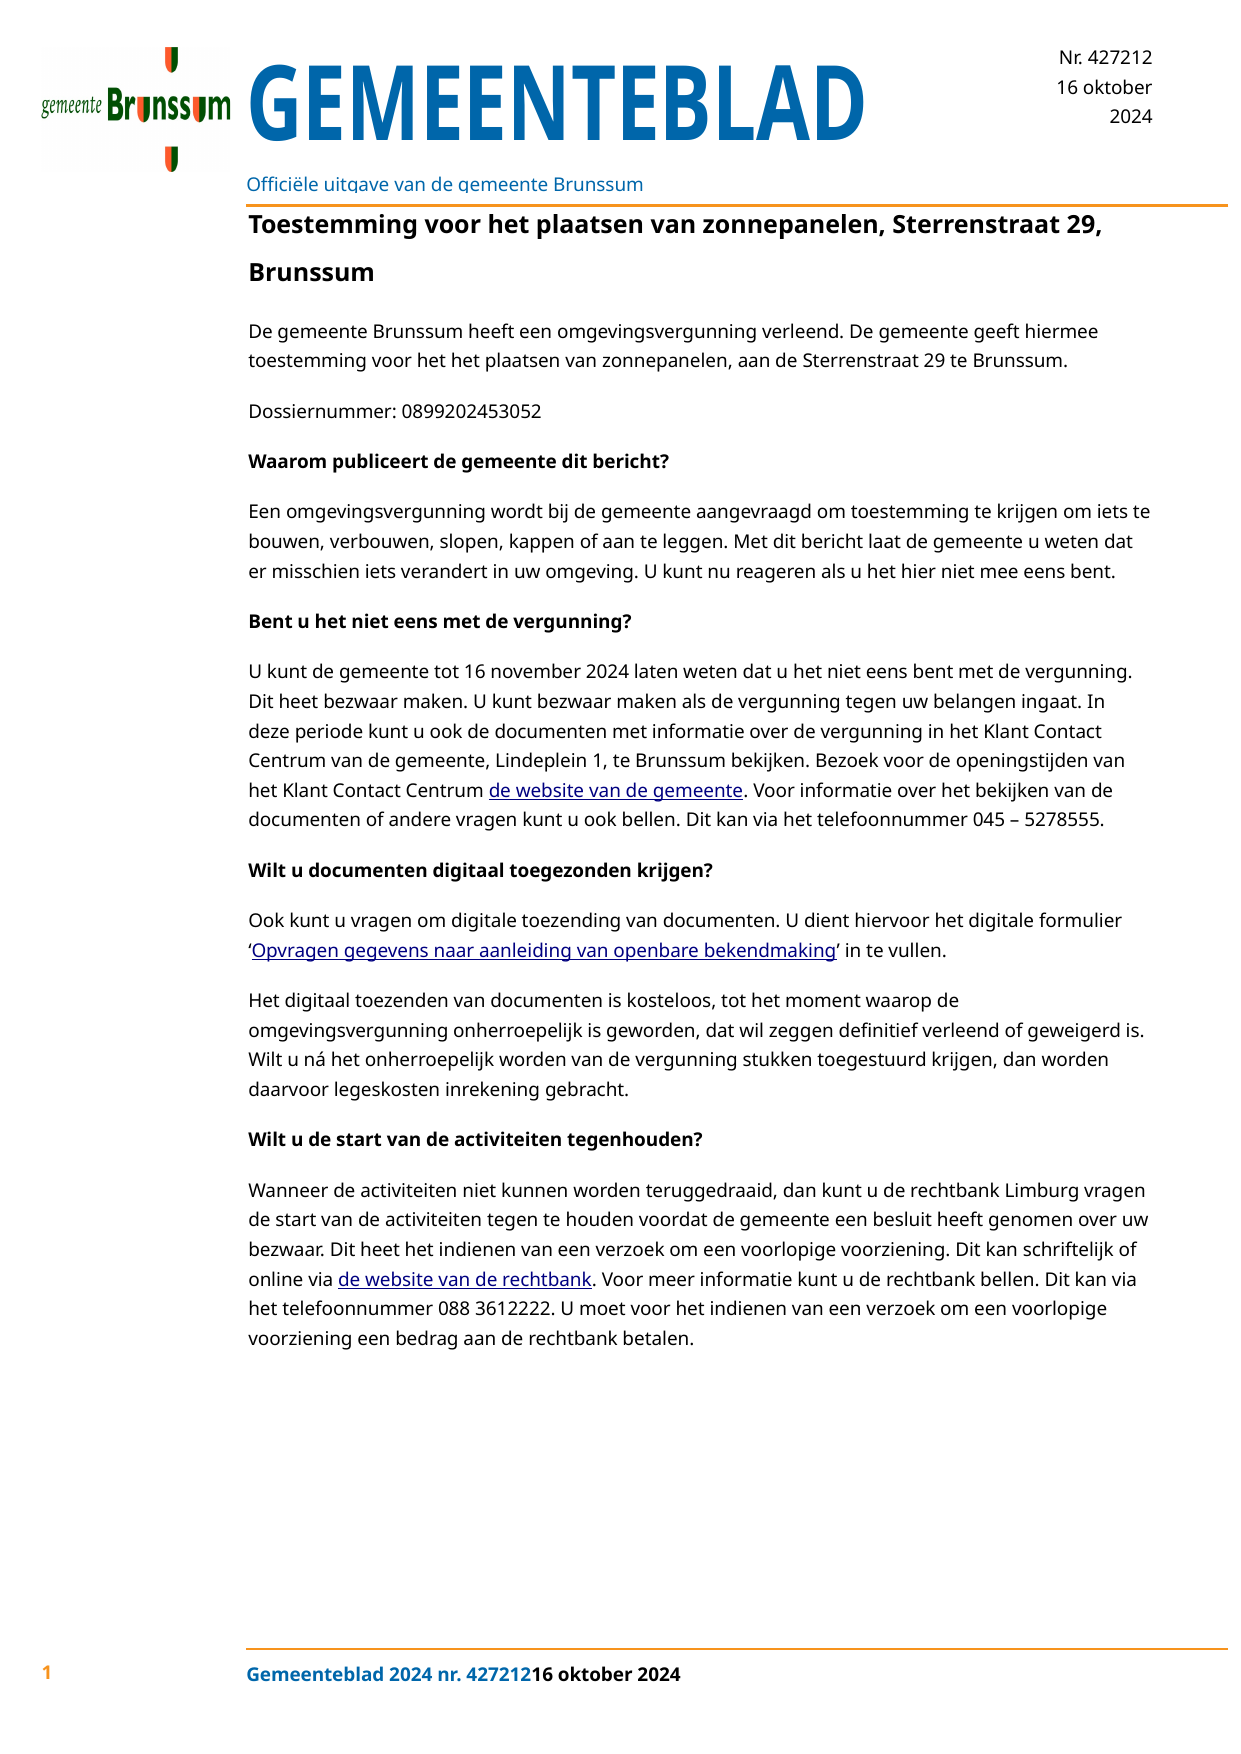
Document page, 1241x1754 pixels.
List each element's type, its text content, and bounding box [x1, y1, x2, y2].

text Waarom publiceert de gemeente dit bericht? [248, 448, 1152, 474]
text Ook kunt u vragen om digitale toezending van documenten. U dient hiervoor het digitale formulier ‘Opvragen gegevens naar aanleiding van openbare bekendmaking’ in te vullen. [248, 907, 1152, 963]
text Bent u het niet eens met de vergunning? [248, 608, 1152, 634]
text Toestemming voor het plaatsen van zonnepanelen, Sterrenstraat 29, Brunssum [248, 207, 1152, 288]
text De gemeente Brunssum heeft een omgevingsvergunning verleend. De gemeente geeft hiermee toestemming voor het het plaatsen van zonnepanelen, aan de Sterrenstraat 29 te Brunssum. [248, 318, 1152, 373]
text Wilt u de start van de activiteiten tegenhouden? [248, 1127, 1152, 1152]
text Wilt u documenten digitaal toegezonden krijgen? [248, 857, 1152, 883]
text Wanneer de activiteiten niet kunnen worden teruggedraaid, dan kunt u de rechtbank Limburg vragen de start van de activiteiten tegen te houden voordat de gemeente een besluit heeft genomen over uw bezwaar. Dit heet het indienen van een verzoek om een voorlopige voorziening. Dit kan schriftelijk of online via de website van de rechtbank. Voor meer informatie kunt u de rechtbank bellen. Dit kan via het telefoonnummer 088 3612222. U moet voor het indienen van een verzoek om een voorlopige voorziening een bedrag aan de rechtbank betalen. [248, 1177, 1152, 1351]
picture [41, 47, 231, 172]
text Het digitaal toezenden van documenten is kosteloos, tot het moment waarop de omgevingsvergunning onherroepelijk is geworden, dat wil zeggen definitief verleend of geweigerd is. Wilt u ná het onherroepelijk worden van de vergunning stukken toegestuurd krijgen, dan worden daarvoor legeskosten inrekening gebracht. [248, 987, 1152, 1102]
text U kunt de gemeente tot 16 november 2024 laten weten dat u het niet eens bent met de vergunning. Dit heet bezwaar maken. U kunt bezwaar maken als de vergunning tegen uw belangen ingaat. In deze periode kunt u ook de documenten met informatie over de vergunning in het Klant Contact Centrum van de gemeente, Lindeplein 1, te Brunssum bekijken. Bezoek voor de openingstijden van het Klant Contact Centrum de website van de gemeente. Voor informatie over het bekijken van de documenten of andere vragen kunt u ook bellen. Dit kan via het telefoonnummer 045 – 5278555. [248, 659, 1152, 832]
text Een omgevingsvergunning wordt bij de gemeente aangevraagd om toestemming te krijgen om iets te bouwen, verbouwen, slopen, kappen of aan te leggen. Met dit bericht laat de gemeente u weten dat er misschien iets verandert in uw omgeving. U kunt nu reageren als u het hier niet mee eens bent. [248, 499, 1152, 584]
text Dossiernummer: 0899202453052 [248, 398, 1152, 424]
